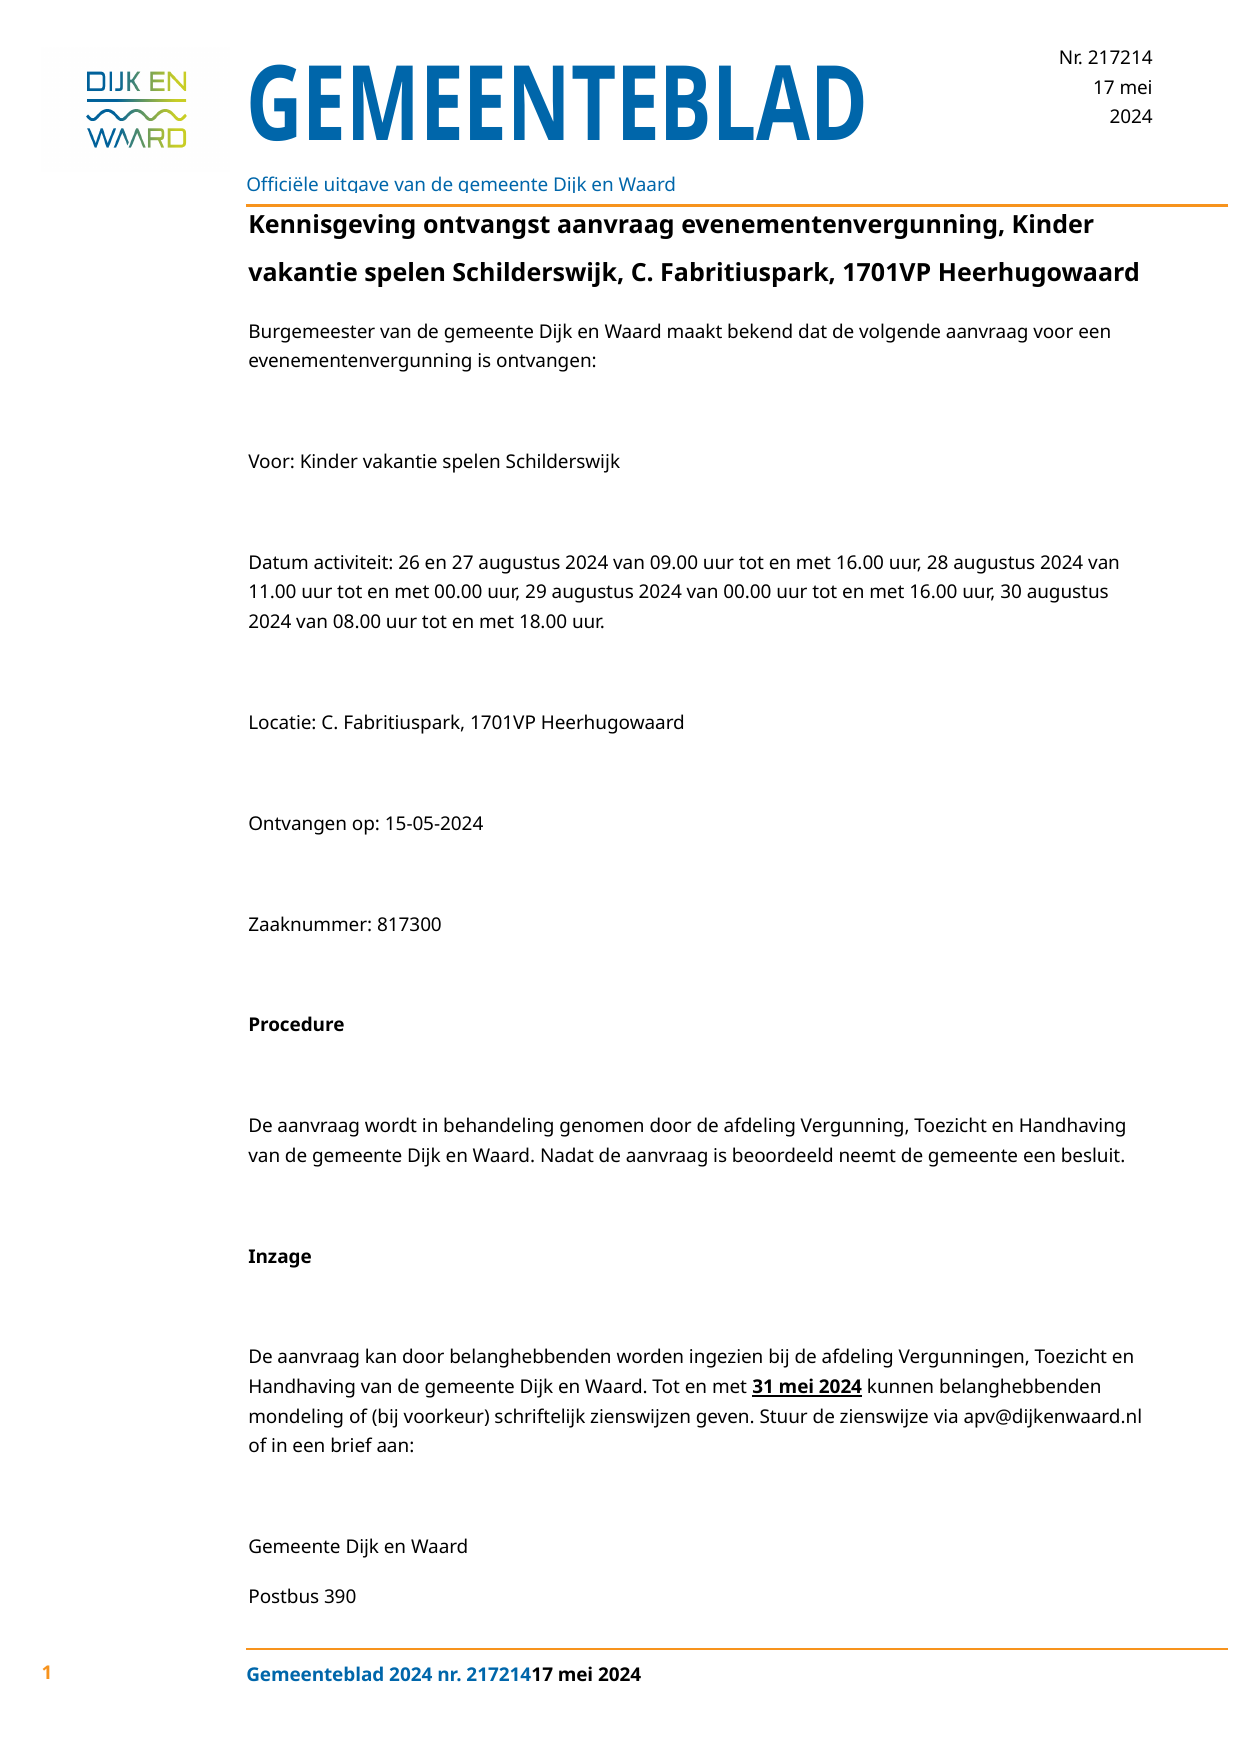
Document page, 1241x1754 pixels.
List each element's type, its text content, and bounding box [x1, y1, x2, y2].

text Datum activiteit: 26 en 27 augustus 2024 van 09.00 uur tot en met 16.00 uur, 28 augustus 2024 van 11.00 uur tot en met 00.00 uur, 29 augustus 2024 van 00.00 uur tot en met 16.00 uur, 30 augustus 2024 van 08.00 uur tot en met 18.00 uur. [248, 549, 1152, 634]
text Inzage [248, 1243, 1152, 1269]
text De aanvraag wordt in behandeling genomen door de afdeling Vergunning, Toezicht en Handhaving van de gemeente Dijk en Waard. Nadat de aanvraag is beoordeeld neemt de gemeente een besluit. [248, 1112, 1152, 1168]
text De aanvraag kan door belanghebbenden worden ingezien bij de afdeling Vergunningen, Toezicht en Handhaving van de gemeente Dijk en Waard. Tot en met 31 mei 2024 kunnen belanghebbenden mondeling of (bij voorkeur) schriftelijk zienswijzen geven. Stuur de zienswijze via apv@dijkenwaard.nl of in een brief aan: [248, 1344, 1152, 1458]
text Ontvangen op: 15-05-2024 [248, 810, 1152, 836]
text Procedure [248, 1012, 1152, 1037]
text Postbus 390 [248, 1584, 1152, 1609]
text Zaaknummer: 817300 [248, 911, 1152, 937]
text Voor: Kinder vakantie spelen Schilderswijk [248, 448, 1152, 474]
text Gemeente Dijk en Waard [248, 1533, 1152, 1559]
text Locatie: C. Fabritiuspark, 1701VP Heerhugowaard [248, 709, 1152, 735]
picture [41, 47, 231, 172]
text Burgemeester van de gemeente Dijk en Waard maakt bekend dat de volgende aanvraag voor een evenementenvergunning is ontvangen: [248, 318, 1152, 373]
text Kennisgeving ontvangst aanvraag evenementenvergunning, Kinder vakantie spelen Schilderswijk, C. Fabritiuspark, 1701VP Heerhugowaard [248, 207, 1152, 288]
